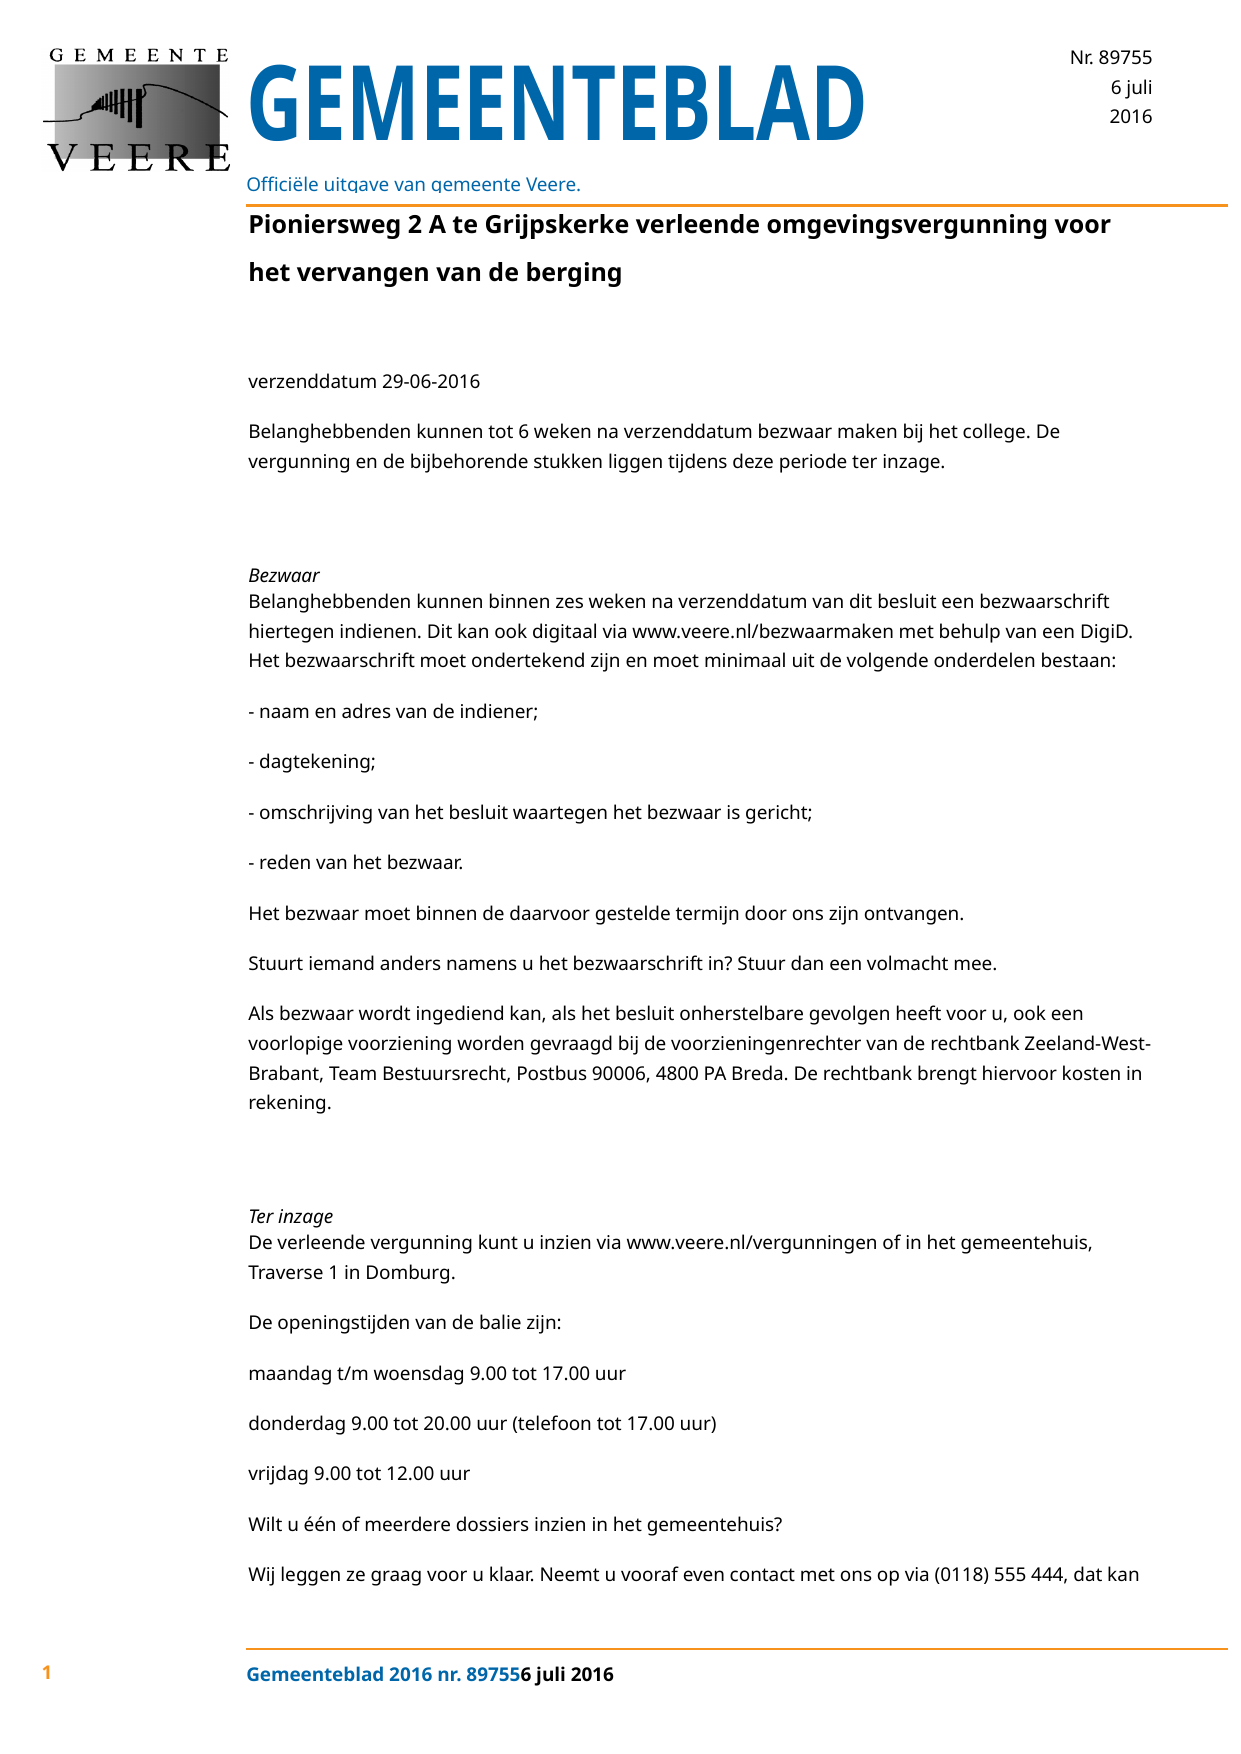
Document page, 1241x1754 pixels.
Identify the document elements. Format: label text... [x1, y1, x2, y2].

text Ter inzage [248, 1204, 1152, 1229]
text Stuurt iemand anders namens u het bezwaarschrift in? Stuur dan een volmacht mee. [248, 950, 1152, 976]
text De verleende vergunning kunt u inzien via www.veere.nl/vergunningen of in het gemeentehuis, Traverse 1 in Domburg. [248, 1229, 1152, 1285]
text verzenddatum 29-06-2016 [248, 368, 1152, 394]
text - reden van het bezwaar. [248, 849, 1152, 875]
text Het bezwaar moet binnen de daarvoor gestelde termijn door ons zijn ontvangen. [248, 900, 1152, 925]
text - omschrijving van het besluit waartegen het bezwaar is gericht; [248, 799, 1152, 824]
text donderdag 9.00 tot 20.00 uur (telefoon tot 17.00 uur) [248, 1410, 1152, 1436]
text Als bezwaar wordt ingediend kan, als het besluit onherstelbare gevolgen heeft voor u, ook een voorlopige voorziening worden gevraagd bij de voorzieningenrechter van de rechtbank Zeeland-West-Brabant, Team Bestuursrecht, Postbus 90006, 4800 PA Breda. De rechtbank brengt hiervoor kosten in rekening. [248, 1001, 1152, 1115]
text Belanghebbenden kunnen binnen zes weken na verzenddatum van dit besluit een bezwaarschrift hiertegen indienen. Dit kan ook digitaal via www.veere.nl/bezwaarmaken met behulp van een DigiD. Het bezwaarschrift moet ondertekend zijn en moet minimaal uit de volgende onderdelen bestaan: [248, 588, 1152, 673]
text - dagtekening; [248, 748, 1152, 774]
text Wilt u één of meerdere dossiers inzien in het gemeentehuis? [248, 1511, 1152, 1537]
text - naam en adres van de indiener; [248, 698, 1152, 724]
text De openingstijden van de balie zijn: [248, 1309, 1152, 1335]
text maandag t/m woensdag 9.00 tot 17.00 uur [248, 1360, 1152, 1386]
text Belanghebbenden kunnen tot 6 weken na verzenddatum bezwaar maken bij het college. De vergunning en de bijbehorende stukken liggen tijdens deze periode ter inzage. [248, 419, 1152, 474]
text vrijdag 9.00 tot 12.00 uur [248, 1461, 1152, 1486]
picture [41, 47, 231, 172]
text Pioniersweg 2 A te Grijpskerke verleende omgevingsvergunning voor het vervangen van de berging [248, 207, 1152, 288]
text Wij leggen ze graag voor u klaar. Neemt u vooraf even contact met ons op via (0118) 555 444, dat kan [248, 1561, 1152, 1587]
text Bezwaar [248, 563, 1152, 588]
